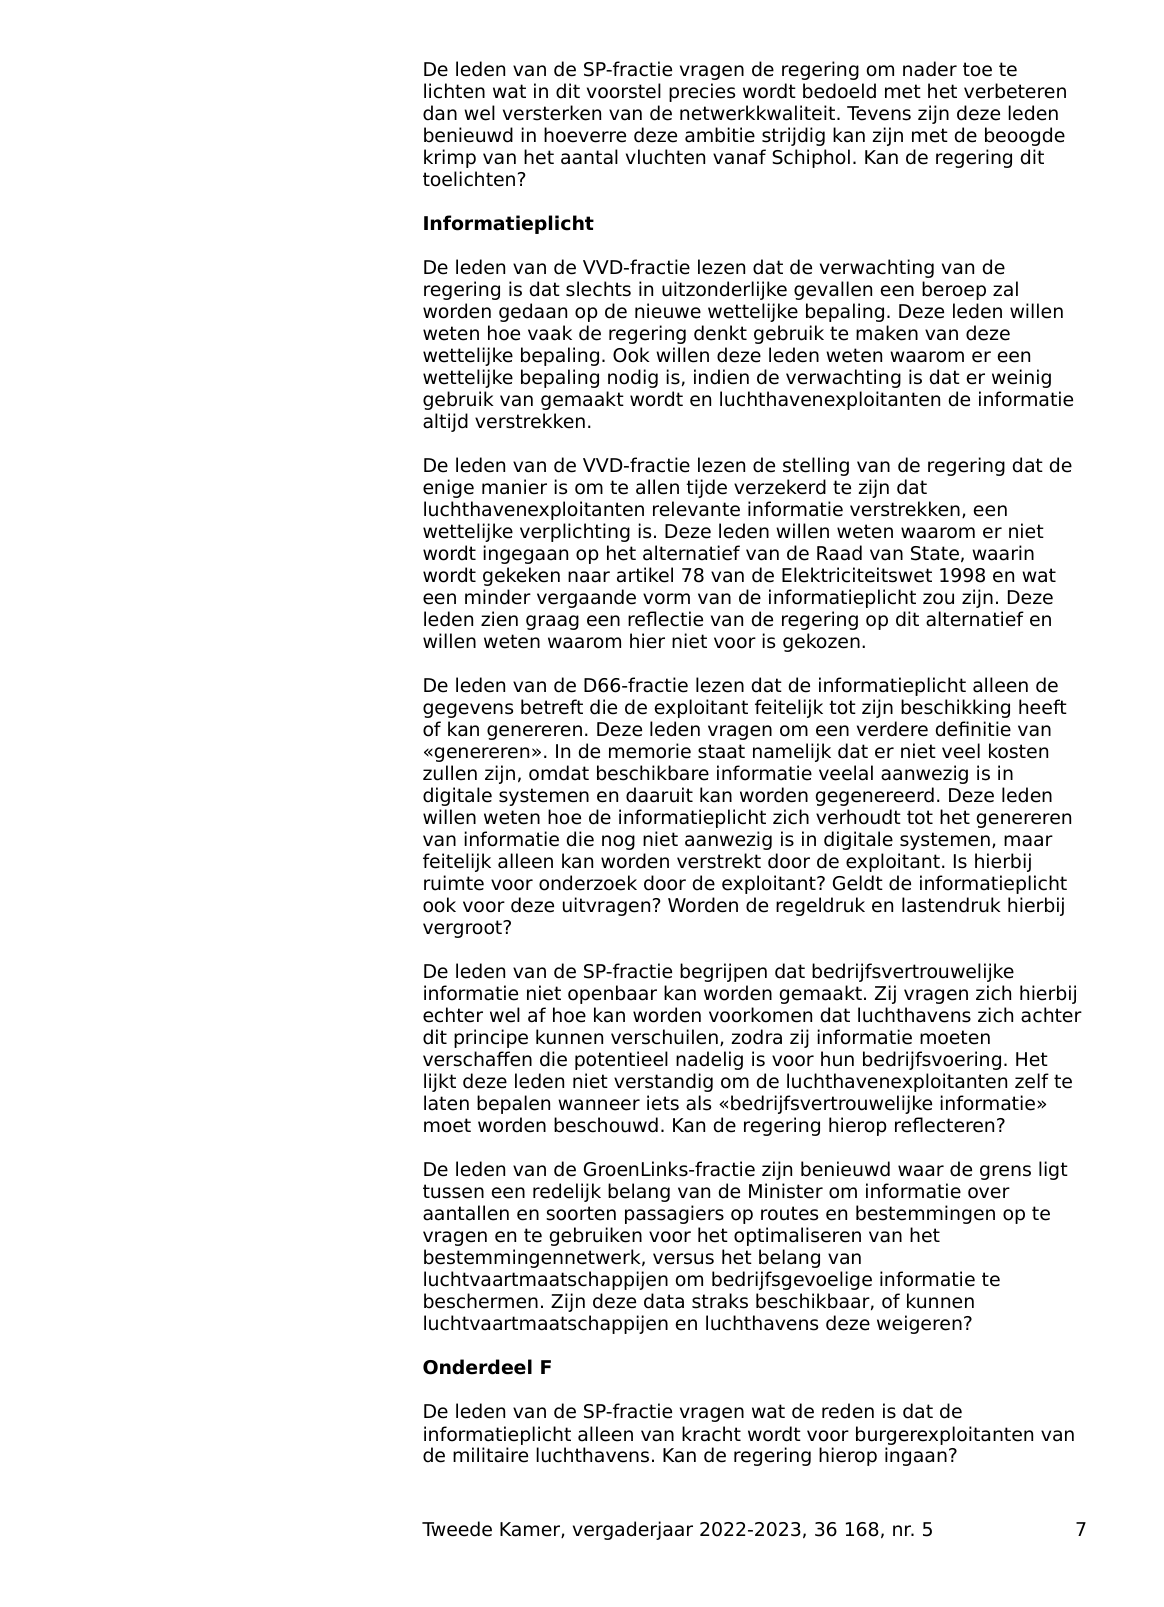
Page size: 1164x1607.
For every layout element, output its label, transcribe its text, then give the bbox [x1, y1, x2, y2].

text De leden van de SP-fractie begrijpen dat bedrijfsvertrouwelijke informatie niet openbaar kan worden gemaakt. Zij vragen zich hierbij echter wel af hoe kan worden voorkomen dat luchthavens zich achter dit principe kunnen verschuilen, zodra zij informatie moeten verschaffen die potentieel nadelig is voor hun bedrijfsvoering. Het lijkt deze leden niet verstandig om de luchthavenexploitanten zelf te laten bepalen wanneer iets als «bedrijfsvertrouwelijke informatie» moet worden beschouwd. Kan de regering hierop reflecteren? [422, 961, 1087, 1137]
subtitle Onderdeel F [422, 1357, 1087, 1379]
text De leden van de SP-fractie vragen wat de reden is dat de informatieplicht alleen van kracht wordt voor burgerexploitanten van de militaire luchthavens. Kan de regering hierop ingaan? [422, 1401, 1087, 1467]
text De leden van de VVD-fractie lezen de stelling van de regering dat de enige manier is om te allen tijde verzekerd te zijn dat luchthavenexploitanten relevante informatie verstrekken, een wettelijke verplichting is. Deze leden willen weten waarom er niet wordt ingegaan op het alternatief van de Raad van State, waarin wordt gekeken naar artikel 78 van de Elektriciteitswet 1998 en wat een minder vergaande vorm van de informatieplicht zou zijn. Deze leden zien graag een reflectie van de regering op dit alternatief en willen weten waarom hier niet voor is gekozen. [422, 455, 1087, 653]
text De leden van de D66-fractie lezen dat de informatieplicht alleen de gegevens betreft die de exploitant feitelijk tot zijn beschikking heeft of kan genereren. Deze leden vragen om een verdere definitie van «genereren». In de memorie staat namelijk dat er niet veel kosten zullen zijn, omdat beschikbare informatie veelal aanwezig is in digitale systemen en daaruit kan worden gegenereerd. Deze leden willen weten hoe de informatieplicht zich verhoudt tot het genereren van informatie die nog niet aanwezig is in digitale systemen, maar feitelijk alleen kan worden verstrekt door de exploitant. Is hierbij ruimte voor onderzoek door de exploitant? Geldt de informatieplicht ook voor deze uitvragen? Worden de regeldruk en lastendruk hierbij vergroot? [422, 675, 1087, 939]
text De leden van de GroenLinks-fractie zijn benieuwd waar de grens ligt tussen een redelijk belang van de Minister om informatie over aantallen en soorten passagiers op routes en bestemmingen op te vragen en te gebruiken voor het optimaliseren van het bestemmingennetwerk, versus het belang van luchtvaartmaatschappijen om bedrijfsgevoelige informatie te beschermen. Zijn deze data straks beschikbaar, of kunnen luchtvaartmaatschappijen en luchthavens deze weigeren? [422, 1159, 1087, 1335]
text De leden van de SP-fractie vragen de regering om nader toe te lichten wat in dit voorstel precies wordt bedoeld met het verbeteren dan wel versterken van de netwerkkwaliteit. Tevens zijn deze leden benieuwd in hoeverre deze ambitie strijdig kan zijn met de beoogde krimp van het aantal vluchten vanaf Schiphol. Kan de regering dit toelichten? [422, 59, 1087, 191]
subtitle Informatieplicht [422, 213, 1087, 235]
text De leden van de VVD-fractie lezen dat de verwachting van de regering is dat slechts in uitzonderlijke gevallen een beroep zal worden gedaan op de nieuwe wettelijke bepaling. Deze leden willen weten hoe vaak de regering denkt gebruik te maken van deze wettelijke bepaling. Ook willen deze leden weten waarom er een wettelijke bepaling nodig is, indien de verwachting is dat er weinig gebruik van gemaakt wordt en luchthavenexploitanten de informatie altijd verstrekken. [422, 257, 1087, 433]
